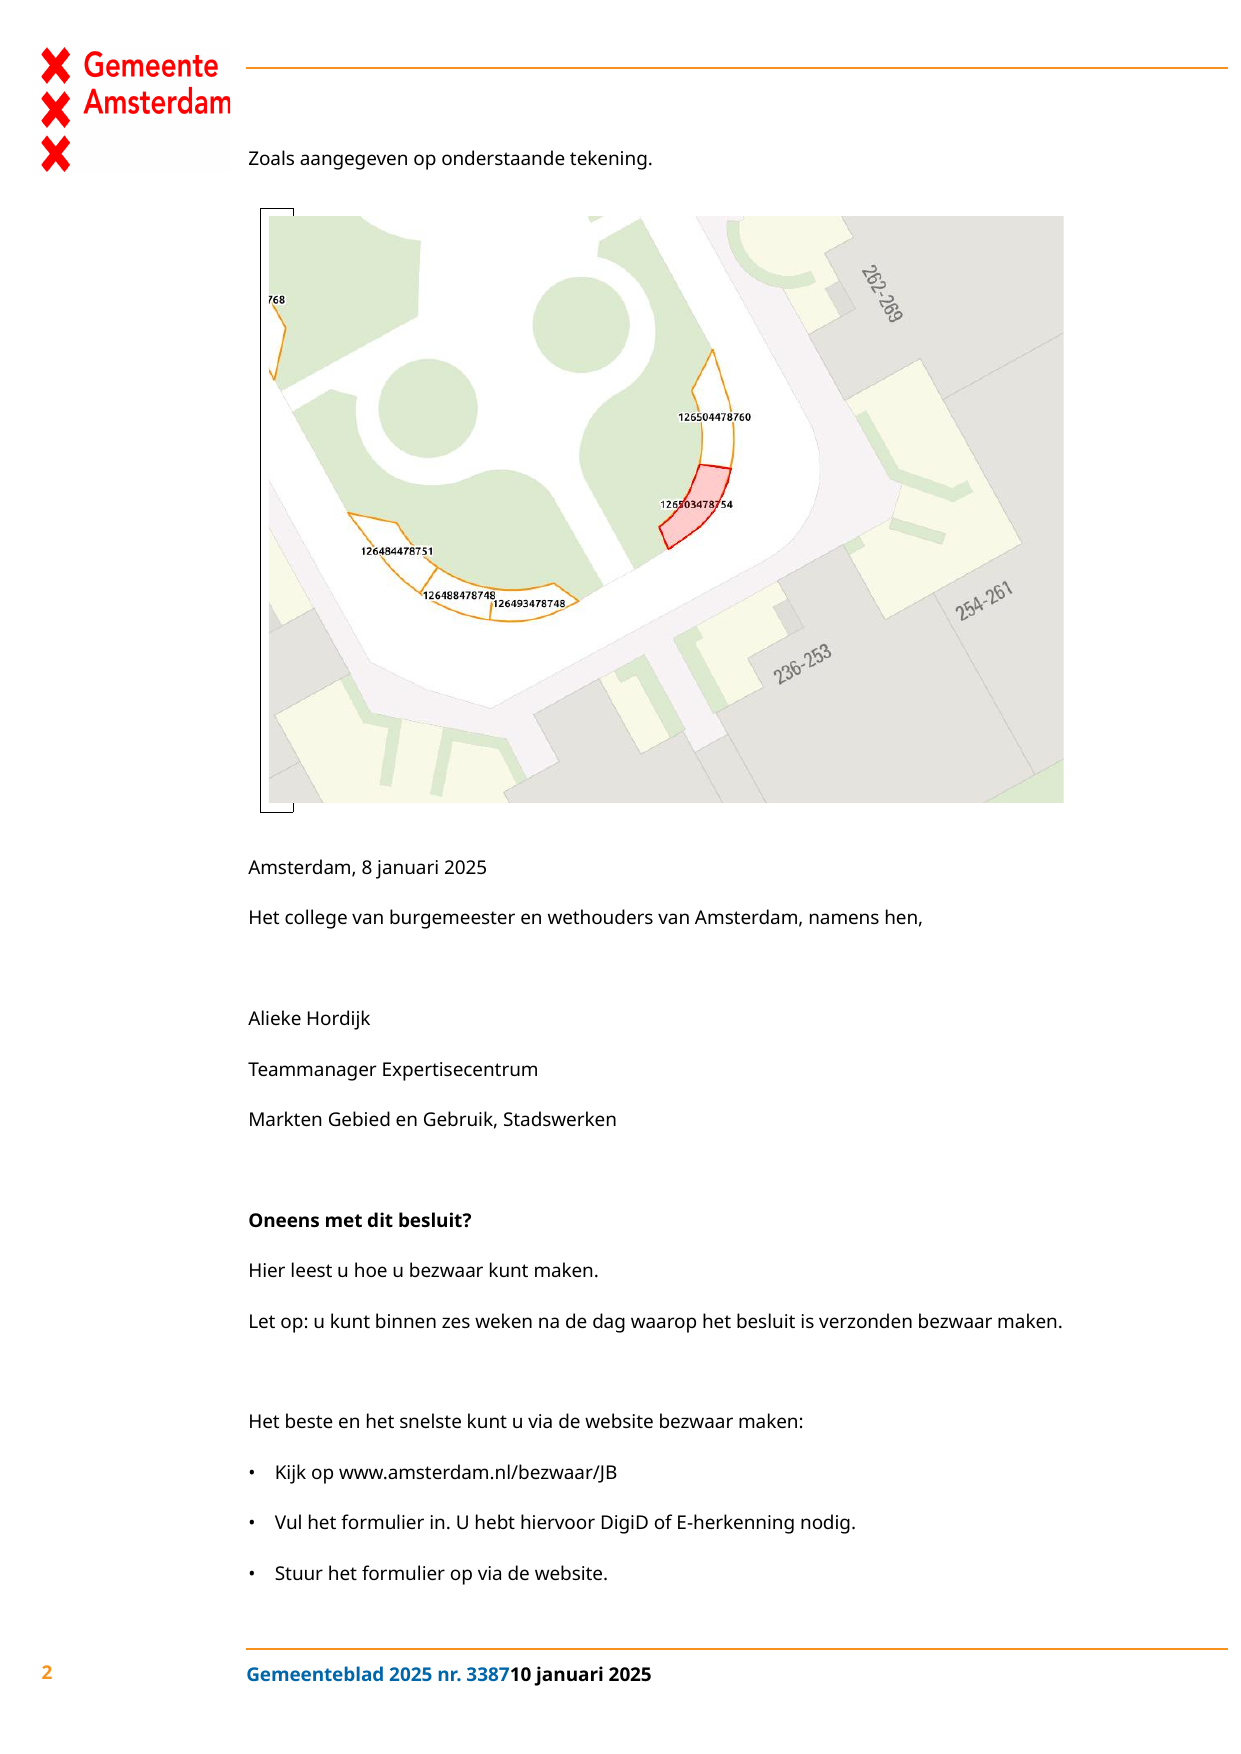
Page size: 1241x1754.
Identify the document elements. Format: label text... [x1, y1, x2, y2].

text Markten Gebied en Gebruik, Stadswerken [248, 1106, 1152, 1132]
text Amsterdam, 8 januari 2025 [248, 854, 1152, 880]
text • Stuur het formulier op via de website. [248, 1560, 1152, 1586]
text Hier leest u hoe u bezwaar kunt maken. [248, 1257, 1152, 1283]
text Let op: u kunt binnen zes weken na de dag waarop het besluit is verzonden bezwaar maken. [248, 1308, 1152, 1333]
text Het beste en het snelste kunt u via de website bezwaar maken: [248, 1409, 1152, 1434]
picture [41, 47, 231, 172]
text Teammanager Expertisecentrum [248, 1056, 1152, 1081]
text Alieke Hordijk [248, 1005, 1152, 1031]
text Oneens met dit besluit? [248, 1207, 1152, 1233]
text • Kijk op www.amsterdam.nl/bezwaar/JB [248, 1459, 1152, 1485]
text Het college van burgemeester en wethouders van Amsterdam, namens hen, [248, 904, 1152, 930]
picture [268, 216, 1064, 803]
text Zoals aangegeven op onderstaande tekening. [248, 145, 1152, 171]
text • Vul het formulier in. U hebt hiervoor DigiD of E-herkenning nodig. [248, 1509, 1152, 1535]
